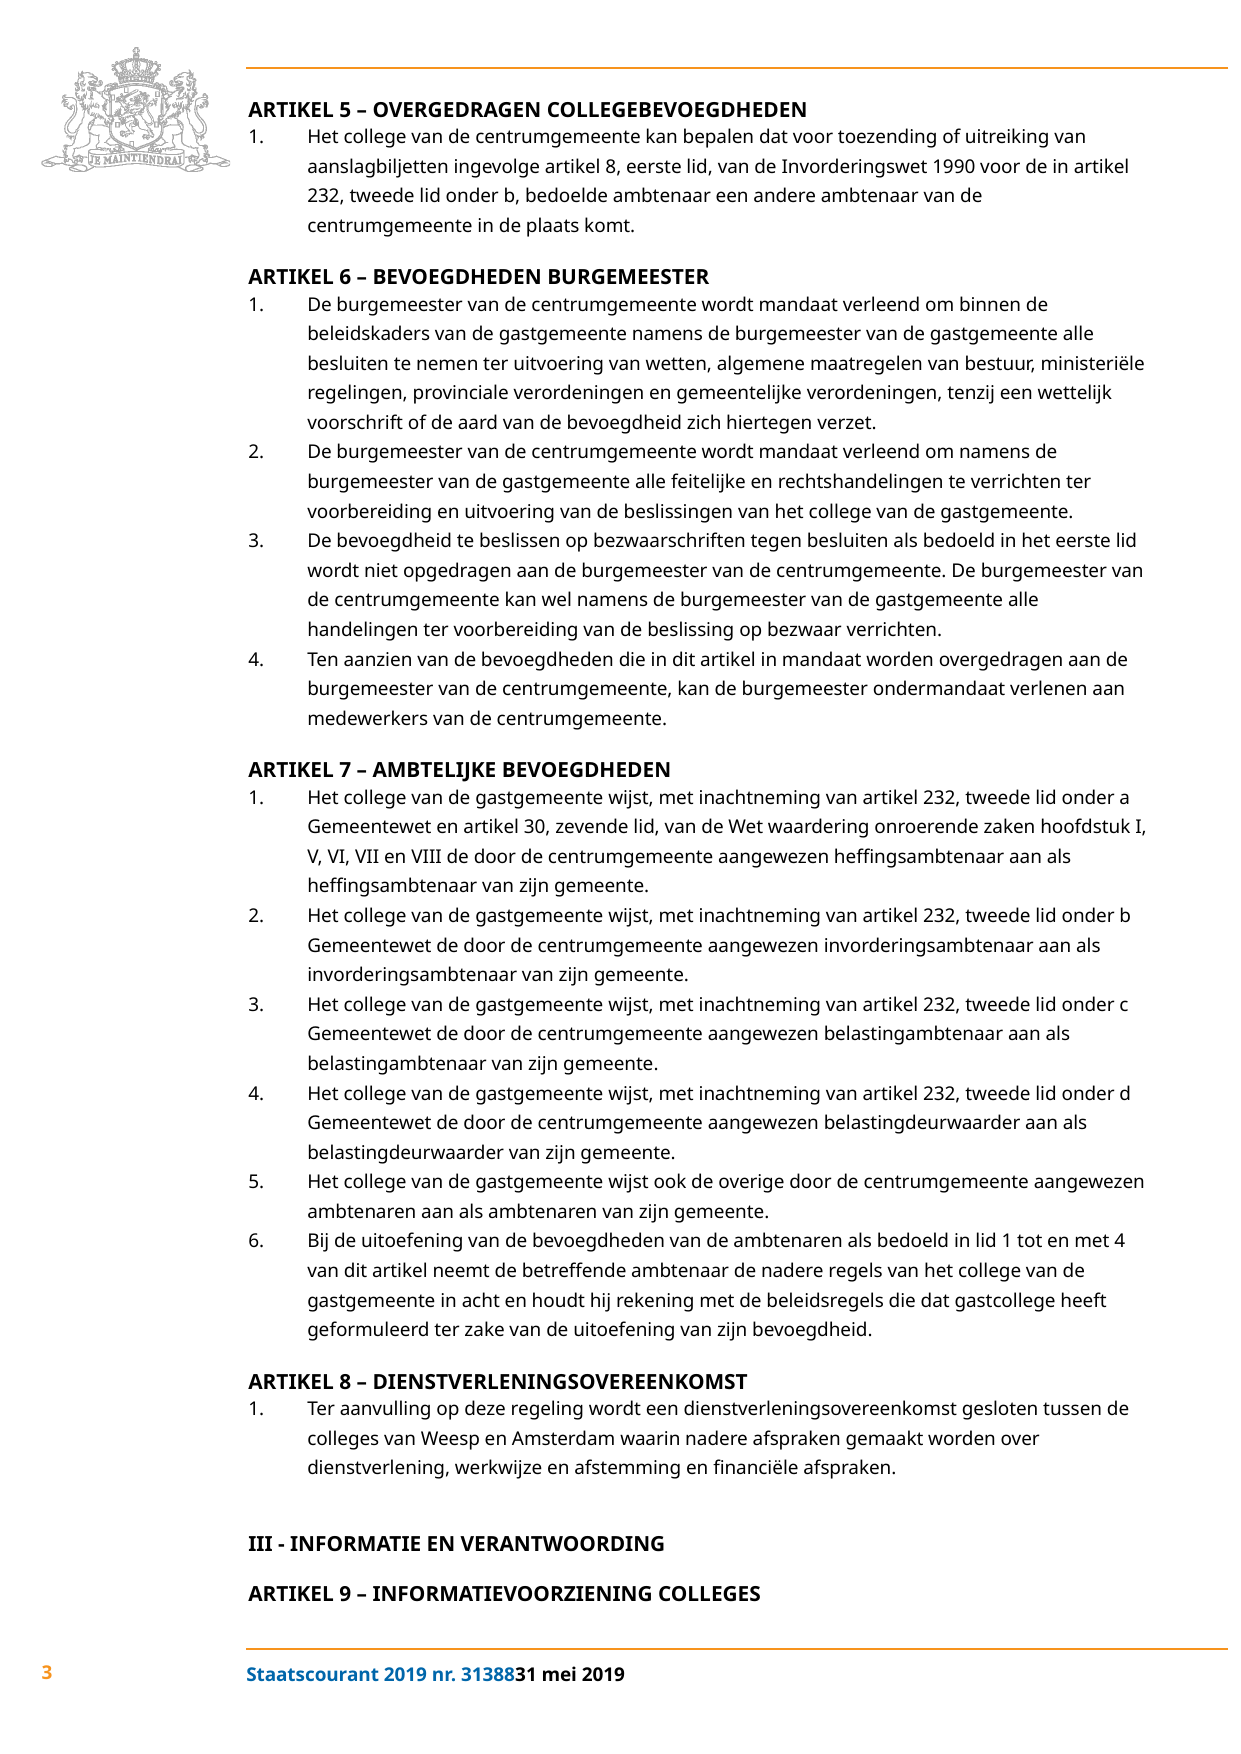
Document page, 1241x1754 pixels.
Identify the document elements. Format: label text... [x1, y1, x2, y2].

list Het college van de gastgemeente wijst, met inachtneming van artikel 232, tweede lid onder d Gemeentewet de door de centrumgemeente aangewezen belastingdeurwaarder aan als belastingdeurwaarder van zijn gemeente. [248, 1080, 1152, 1164]
list Ten aanzien van de bevoegdheden die in dit artikel in mandaat worden overgedragen aan de burgemeester van de centrumgemeente, kan de burgemeester ondermandaat verlenen aan medewerkers van de centrumgemeente. [248, 646, 1152, 731]
list Het college van de centrumgemeente kan bepalen dat voor toezending of uitreiking van aanslagbiljetten ingevolge artikel 8, eerste lid, van de Invorderingswet 1990 voor de in artikel 232, tweede lid onder b, bedoelde ambtenaar een andere ambtenaar van de centrumgemeente in de plaats komt. [248, 123, 1152, 238]
text ARTIKEL 9 – INFORMATIEVOORZIENING COLLEGES [248, 1579, 1152, 1607]
list De bevoegdheid te beslissen op bezwaarschriften tegen besluiten als bedoeld in het eerste lid wordt niet opgedragen aan de burgemeester van de centrumgemeente. De burgemeester van de centrumgemeente kan wel namens de burgemeester van de gastgemeente alle handelingen ter voorbereiding van de beslissing op bezwaar verrichten. [248, 527, 1152, 642]
text ARTIKEL 8 – DIENSTVERLENINGSOVEREENKOMST [248, 1367, 1152, 1395]
text III - INFORMATIE EN VERANTWOORDING [248, 1529, 1152, 1558]
list Bij de uitoefening van de bevoegdheden van de ambtenaren als bedoeld in lid 1 tot en met 4 van dit artikel neemt de betreffende ambtenaar de nadere regels van het college van de gastgemeente in acht en houdt hij rekening met de beleidsregels die dat gastcollege heeft geformuleerd ter zake van de uitoefening van zijn bevoegdheid. [248, 1228, 1152, 1342]
list De burgemeester van de centrumgemeente wordt mandaat verleend om namens de burgemeester van de gastgemeente alle feitelijke en rechtshandelingen te verrichten ter voorbereiding en uitvoering van de beslissingen van het college van de gastgemeente. [248, 439, 1152, 524]
text ARTIKEL 6 – BEVOEGDHEDEN BURGEMEESTER [248, 262, 1152, 291]
list Ter aanvulling op deze regeling wordt een dienstverleningsovereenkomst gesloten tussen de colleges van Weesp en Amsterdam waarin nadere afspraken gemaakt worden over dienstverlening, werkwijze en afstemming en financiële afspraken. [248, 1395, 1152, 1480]
list Het college van de gastgemeente wijst, met inachtneming van artikel 232, tweede lid onder c Gemeentewet de door de centrumgemeente aangewezen belastingambtenaar aan als belastingambtenaar van zijn gemeente. [248, 991, 1152, 1076]
list Het college van de gastgemeente wijst, met inachtneming van artikel 232, tweede lid onder a Gemeentewet en artikel 30, zevende lid, van de Wet waardering onroerende zaken hoofdstuk I, V, VI, VII en VIII de door de centrumgemeente aangewezen heffingsambtenaar aan als heffingsambtenaar van zijn gemeente. [248, 784, 1152, 898]
list Het college van de gastgemeente wijst ook de overige door de centrumgemeente aangewezen ambtenaren aan als ambtenaren van zijn gemeente. [248, 1168, 1152, 1224]
picture [41, 47, 231, 172]
list De burgemeester van de centrumgemeente wordt mandaat verleend om binnen de beleidskaders van de gastgemeente namens de burgemeester van de gastgemeente alle besluiten te nemen ter uitvoering van wetten, algemene maatregelen van bestuur, ministeriële regelingen, provinciale verordeningen en gemeentelijke verordeningen, tenzij een wettelijk voorschrift of de aard van de bevoegdheid zich hiertegen verzet. [248, 291, 1152, 435]
list Het college van de gastgemeente wijst, met inachtneming van artikel 232, tweede lid onder b Gemeentewet de door de centrumgemeente aangewezen invorderingsambtenaar aan als invorderingsambtenaar van zijn gemeente. [248, 902, 1152, 987]
text ARTIKEL 5 – OVERGEDRAGEN COLLEGEBEVOEGDHEDEN [248, 95, 1152, 123]
text ARTIKEL 7 – AMBTELIJKE BEVOEGDHEDEN [248, 755, 1152, 784]
